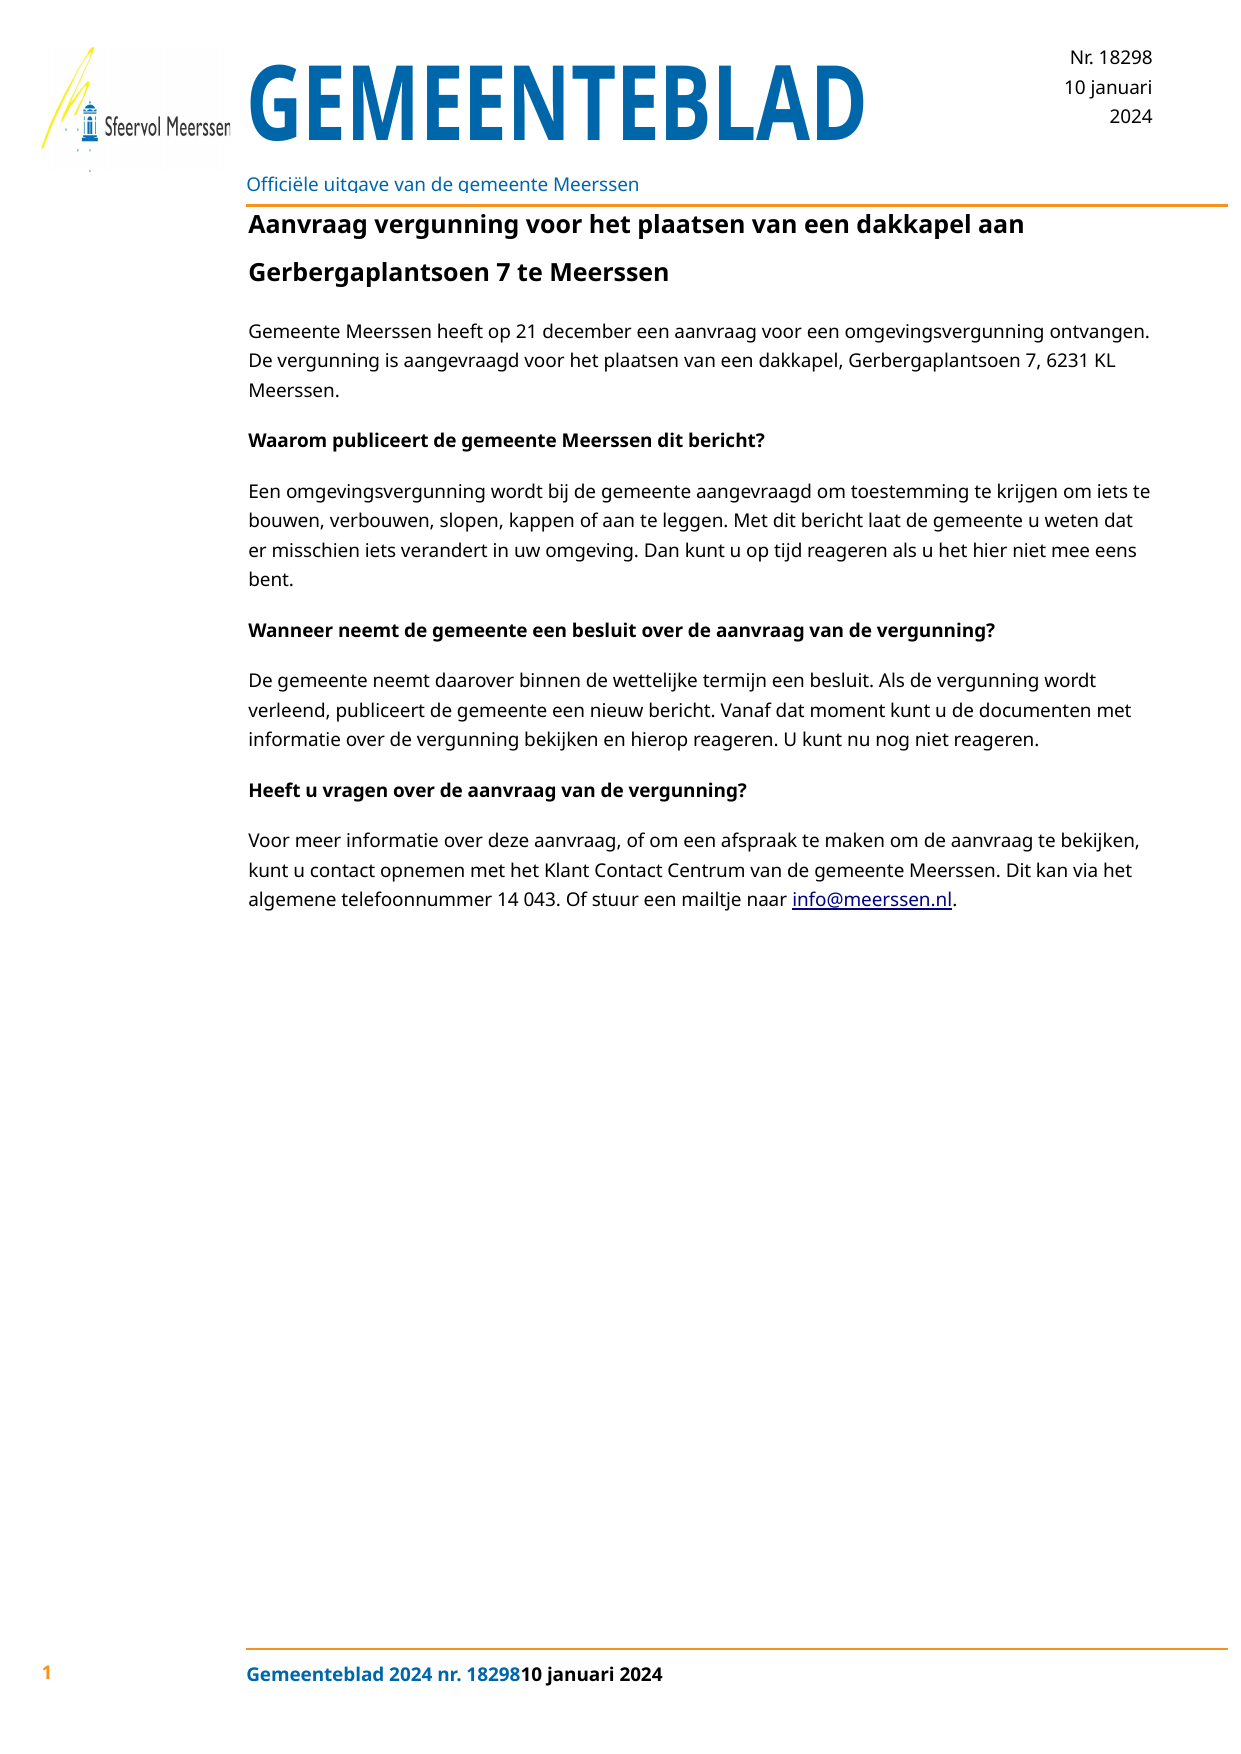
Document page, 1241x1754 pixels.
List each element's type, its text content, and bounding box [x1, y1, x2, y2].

text Waarom publiceert de gemeente Meerssen dit bericht? [248, 427, 1152, 453]
text Voor meer informatie over deze aanvraag, of om een afspraak te maken om de aanvraag te bekijken, kunt u contact opnemen met het Klant Contact Centrum van de gemeente Meerssen. Dit kan via het algemene telefoonnummer 14 043. Of stuur een mailtje naar info@meerssen.nl. [248, 827, 1152, 912]
text Wanneer neemt de gemeente een besluit over de aanvraag van de vergunning? [248, 617, 1152, 643]
text Aanvraag vergunning voor het plaatsen van een dakkapel aan Gerbergaplantsoen 7 te Meerssen [248, 207, 1152, 288]
text Heeft u vragen over de aanvraag van de vergunning? [248, 777, 1152, 803]
text De gemeente neemt daarover binnen de wettelijke termijn een besluit. Als de vergunning wordt verleend, publiceert de gemeente een nieuw bericht. Vanaf dat moment kunt u de documenten met informatie over de vergunning bekijken en hierop reageren. U kunt nu nog niet reageren. [248, 667, 1152, 752]
text Gemeente Meerssen heeft op 21 december een aanvraag voor een omgevingsvergunning ontvangen. De vergunning is aangevraagd voor het plaatsen van een dakkapel, Gerbergaplantsoen 7, 6231 KL Meerssen. [248, 318, 1152, 403]
text Een omgevingsvergunning wordt bij de gemeente aangevraagd om toestemming te krijgen om iets te bouwen, verbouwen, slopen, kappen of aan te leggen. Met dit bericht laat de gemeente u weten dat er misschien iets verandert in uw omgeving. Dan kunt u op tijd reageren als u het hier niet mee eens bent. [248, 478, 1152, 592]
picture [41, 47, 231, 172]
